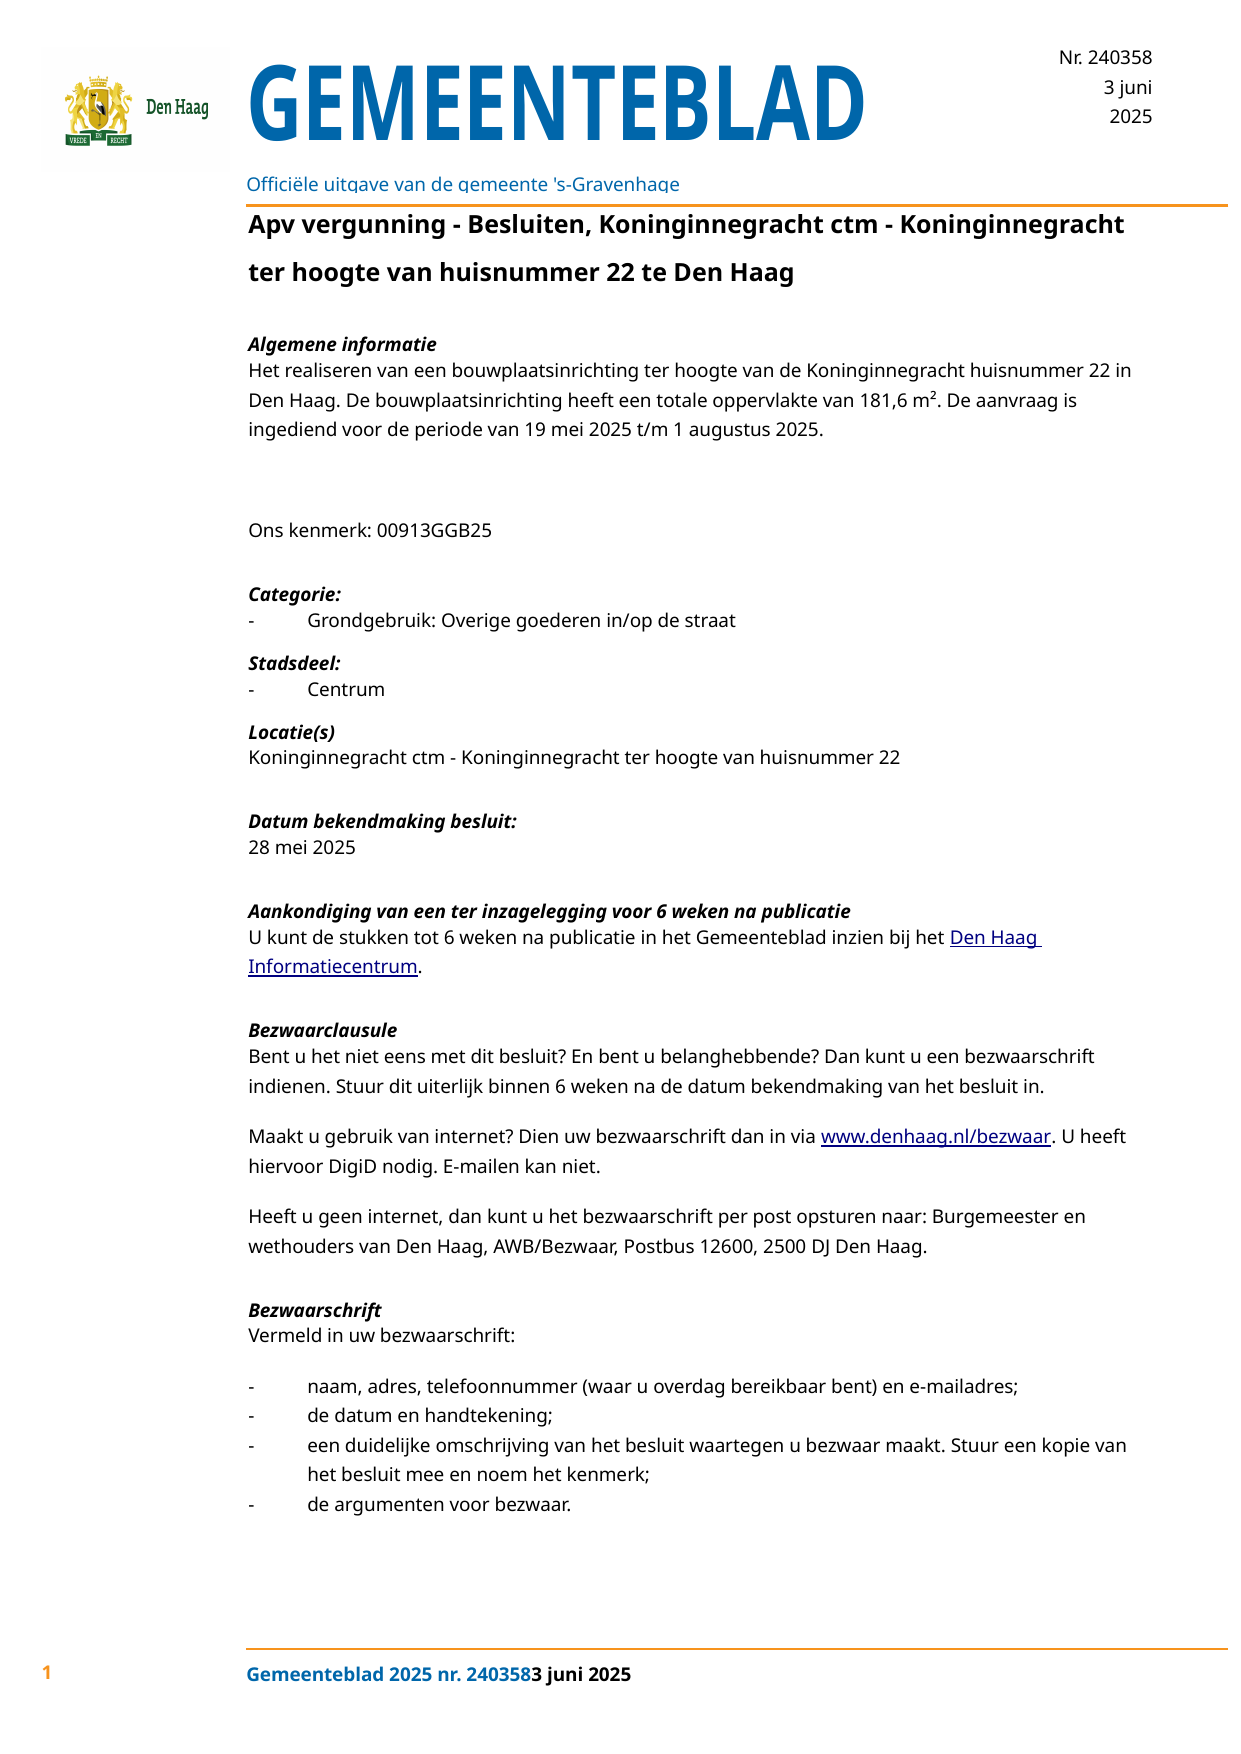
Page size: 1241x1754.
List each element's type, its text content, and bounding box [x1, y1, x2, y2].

text Bent u het niet eens met dit besluit? En bent u belanghebbende? Dan kunt u een bezwaarschrift indienen. Stuur dit uiterlijk binnen 6 weken na de datum bekendmaking van het besluit in. [248, 1043, 1152, 1098]
picture [41, 47, 231, 172]
text Bezwaarschrift [248, 1297, 1152, 1322]
text Heeft u geen internet, dan kunt u het bezwaarschrift per post opsturen naar: Burgemeester en wethouders van Den Haag, AWB/Bezwaar, Postbus 12600, 2500 DJ Den Haag. [248, 1203, 1152, 1258]
list de argumenten voor bezwaar. [248, 1491, 1152, 1517]
text Koninginnegracht ctm - Koninginnegracht ter hoogte van huisnummer 22 [248, 744, 1152, 770]
text Locatie(s) [248, 719, 1152, 744]
text Maakt u gebruik van internet? Dien uw bezwaarschrift dan in via www.denhaag.nl/bezwaar. U heeft hiervoor DigiD nodig. E-mailen kan niet. [248, 1123, 1152, 1178]
text Apv vergunning - Besluiten, Koninginnegracht ctm - Koninginnegracht ter hoogte van huisnummer 22 te Den Haag [248, 207, 1152, 288]
text Stadsdeel: [248, 650, 1152, 676]
text Datum bekendmaking besluit: [248, 808, 1152, 834]
list de datum en handtekening; [248, 1402, 1152, 1428]
list naam, adres, telefoonnummer (waar u overdag bereikbaar bent) en e-mailadres; [248, 1373, 1152, 1399]
text Algemene informatie [248, 331, 1152, 357]
text Bezwaarclausule [248, 1017, 1152, 1043]
text Vermeld in uw bezwaarschrift: [248, 1322, 1152, 1348]
list Grondgebruik: Overige goederen in/op de straat [248, 607, 1152, 633]
list Centrum [248, 676, 1152, 701]
text Categorie: [248, 581, 1152, 607]
text 28 mei 2025 [248, 834, 1152, 860]
text U kunt de stukken tot 6 weken na publicatie in het Gemeenteblad inzien bij het Den Haag Informatiecentrum. [248, 924, 1152, 979]
text Ons kenmerk: 00913GGB25 [248, 517, 1152, 543]
list een duidelijke omschrijving van het besluit waartegen u bezwaar maakt. Stuur een kopie van het besluit mee en noem het kenmerk; [248, 1432, 1152, 1487]
text Aankondiging van een ter inzagelegging voor 6 weken na publicatie [248, 898, 1152, 924]
text Het realiseren van een bouwplaatsinrichting ter hoogte van de Koninginnegracht huisnummer 22 in Den Haag. De bouwplaatsinrichting heeft een totale oppervlakte van 181,6 m². De aanvraag is ingediend voor de periode van 19 mei 2025 t/m 1 augustus 2025. [248, 357, 1152, 442]
